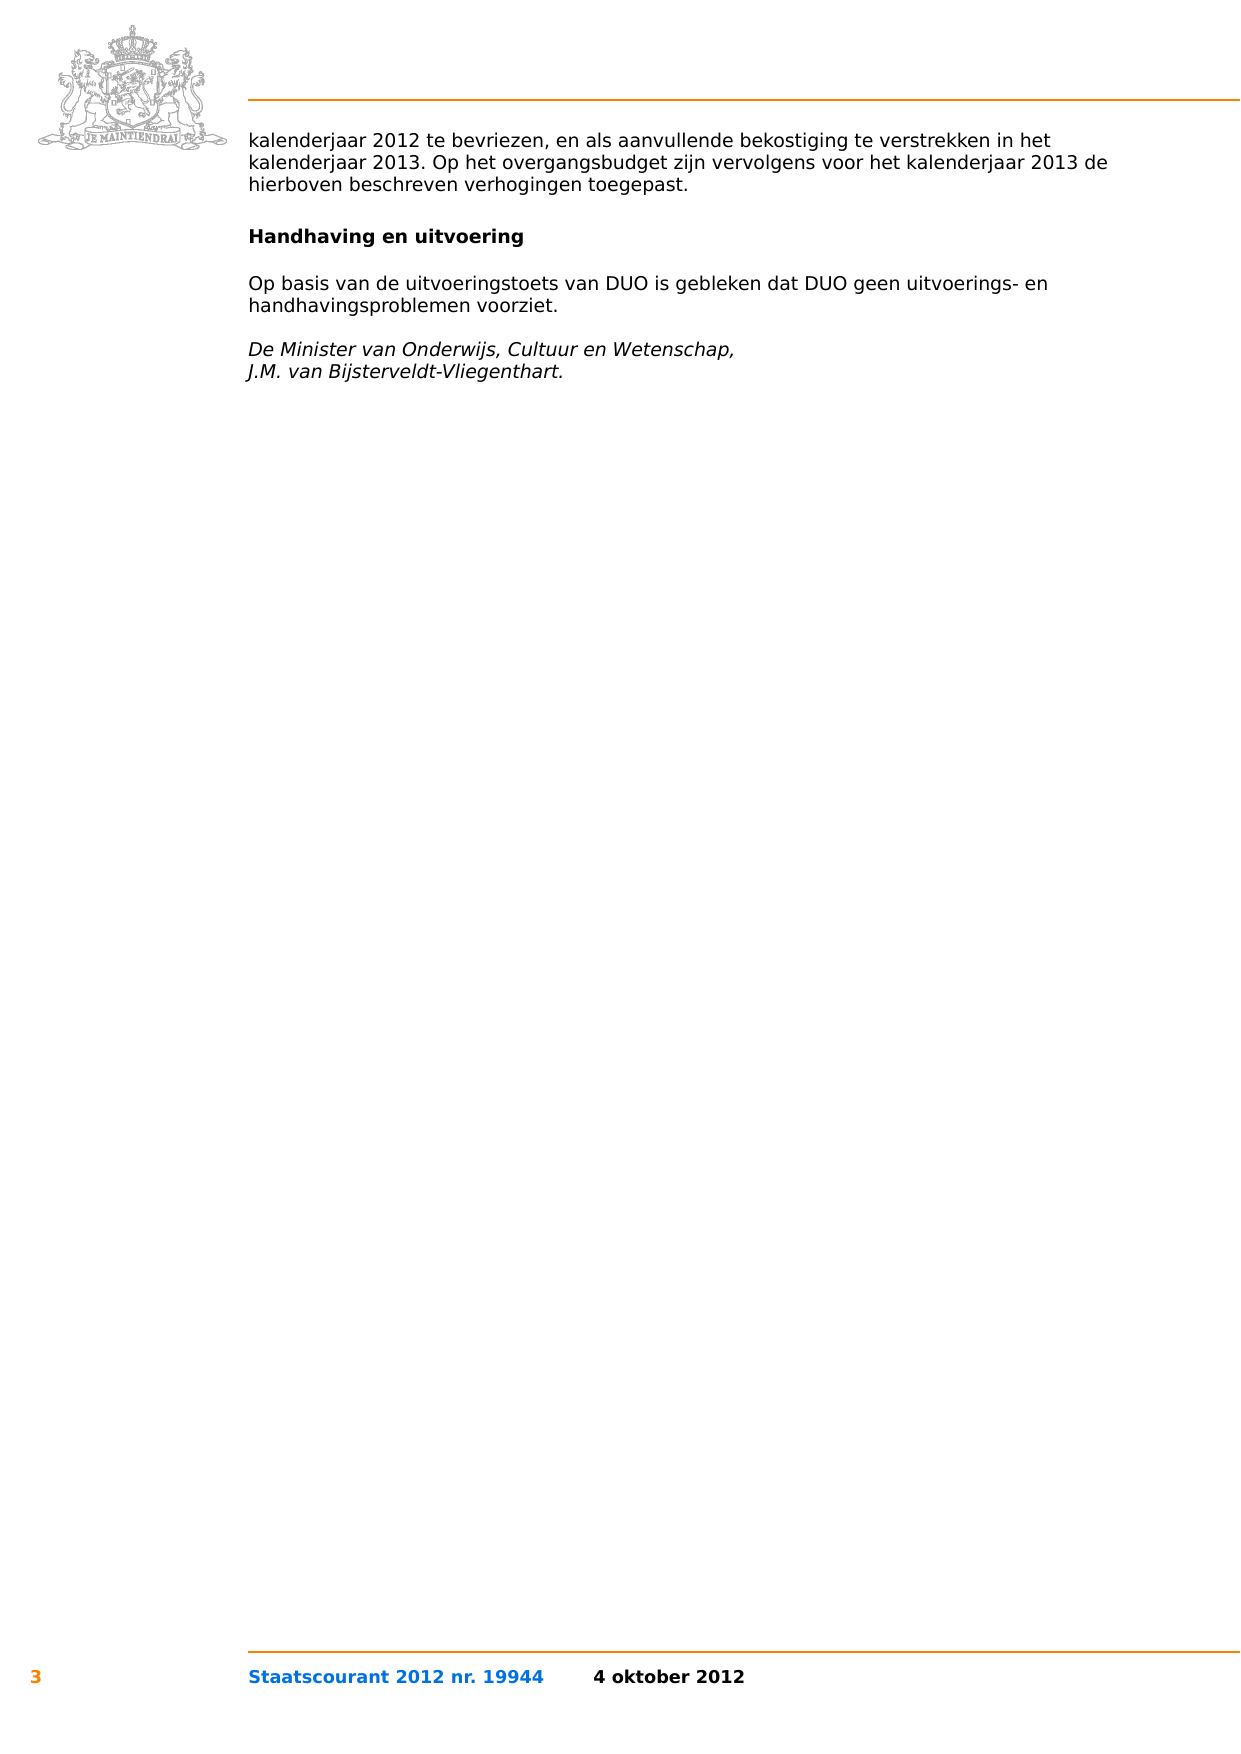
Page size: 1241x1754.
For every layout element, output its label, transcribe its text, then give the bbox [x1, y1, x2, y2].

picture [38, 25, 227, 150]
text De Minister van Onderwijs, Cultuur en Wetenschap, J.M. van Bijsterveldt-Vliegenthart. [248, 339, 1163, 383]
text kalenderjaar 2012 te bevriezen, en als aanvullende bekostiging te verstrekken in het kalenderjaar 2013. Op het overgangsbudget zijn vervolgens voor het kalenderjaar 2013 de hierboven beschreven verhogingen toegepast. [248, 130, 1163, 196]
subtitle Handhaving en uitvoering [248, 226, 1163, 248]
text Op basis van de uitvoeringstoets van DUO is gebleken dat DUO geen uitvoerings- en handhavingsproblemen voorziet. [248, 273, 1163, 317]
